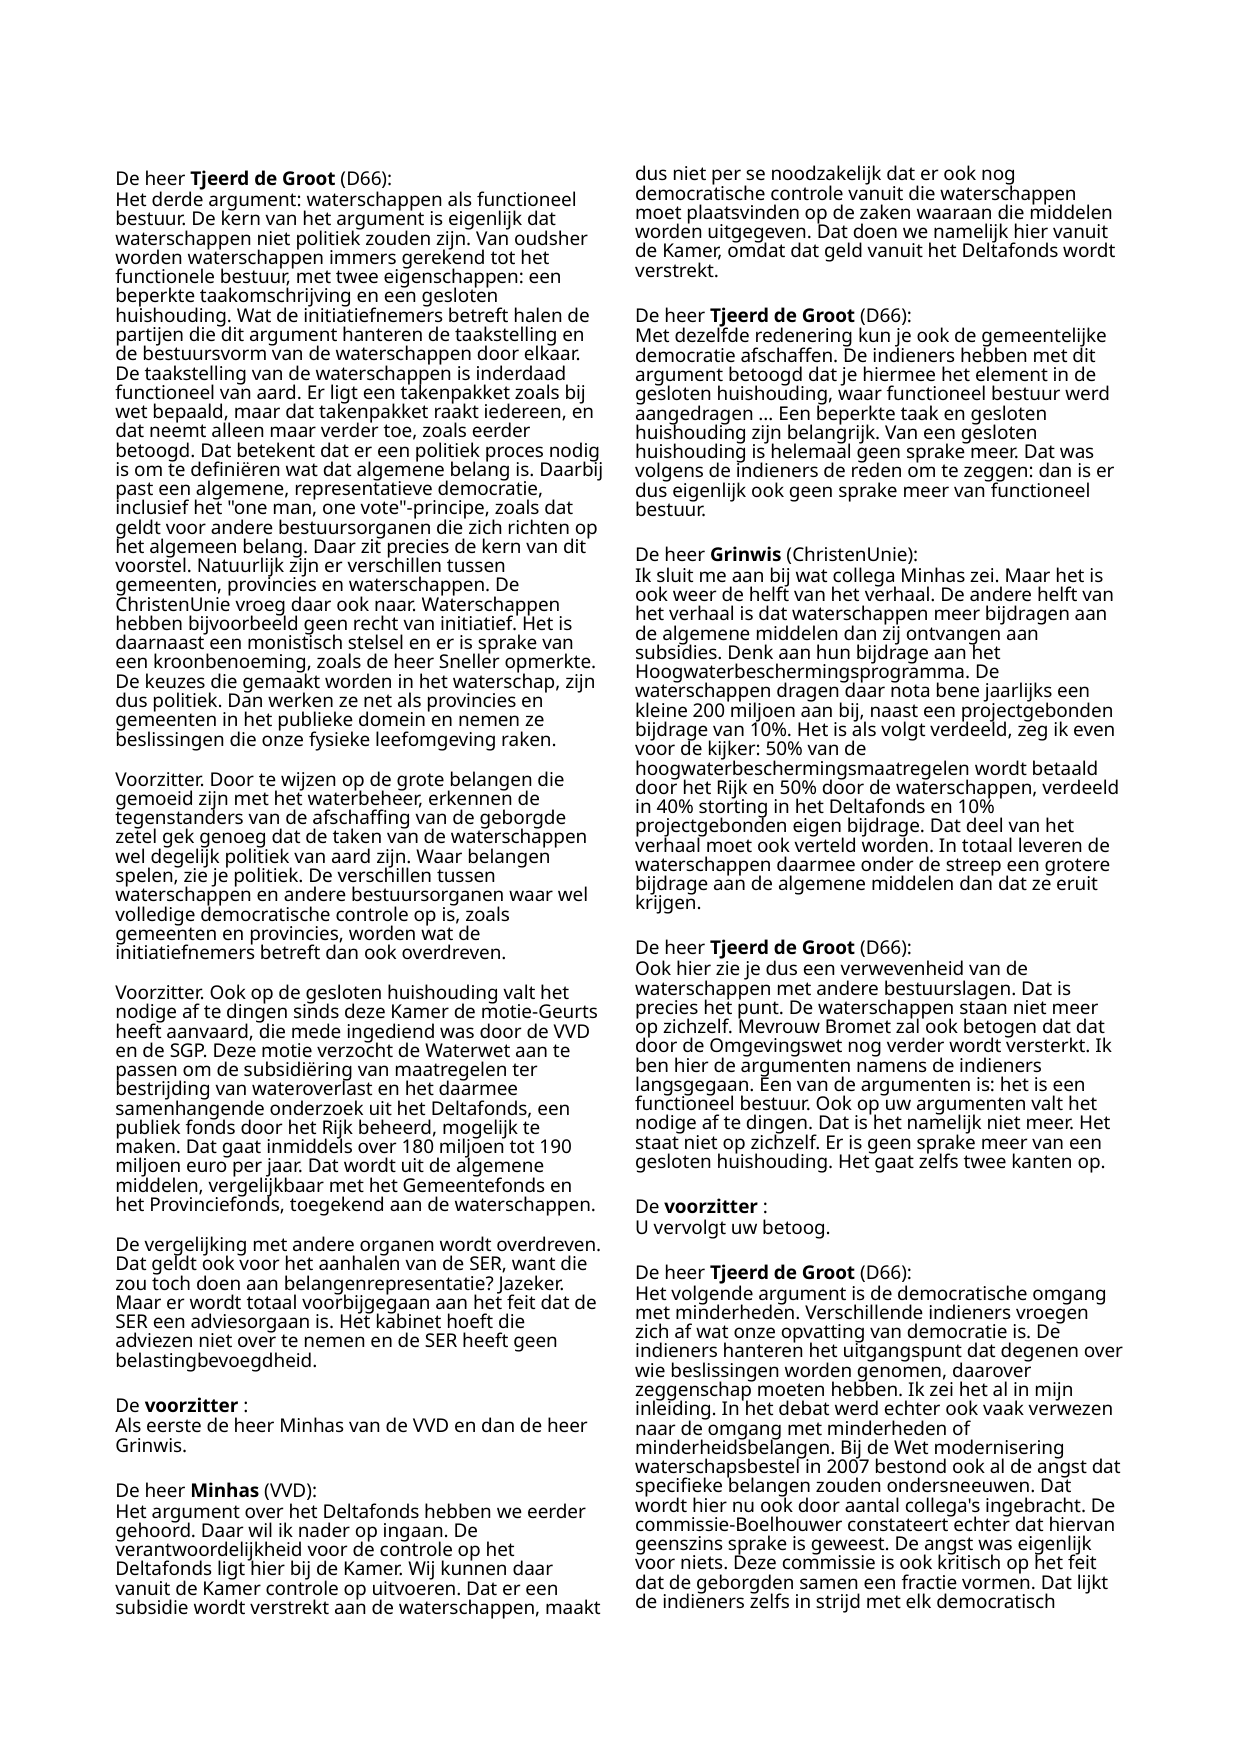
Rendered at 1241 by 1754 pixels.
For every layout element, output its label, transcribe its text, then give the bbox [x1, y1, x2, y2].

text Voorzitter. Ook op de gesloten huishouding valt het nodige af te dingen sinds deze Kamer de motie-Geurts heeft aanvaard, die mede ingediend was door de VVD en de SGP. Deze motie verzocht de Waterwet aan te passen om de subsidiëring van maatregelen ter bestrijding van wateroverlast en het daarmee samenhangende onderzoek uit het Deltafonds, een publiek fonds door het Rijk beheerd, mogelijk te maken. Dat gaat inmiddels over 180 miljoen tot 190 miljoen euro per jaar. Dat wordt uit de algemene middelen, vergelijkbaar met het Gemeentefonds en het Provinciefonds, toegekend aan de waterschappen. [115, 984, 605, 1215]
text De heer Tjeerd de Groot (D66): [115, 165, 605, 191]
text De heer Grinwis (ChristenUnie): [635, 541, 1125, 567]
text U vervolgt uw betoog. [635, 1219, 1125, 1238]
text Met dezelfde redenering kun je ook de gemeentelijke democratie afschaffen. De indieners hebben met dit argument betoogd dat je hiermee het element in de gesloten huishouding, waar functioneel bestuur werd aangedragen … Een beperkte taak en gesloten huishouding zijn belangrijk. Van een gesloten huishouding is helemaal geen sprake meer. Dat was volgens de indieners de reden om te zeggen: dan is er dus eigenlijk ook geen sprake meer van functioneel bestuur. [635, 327, 1125, 520]
text Het derde argument: waterschappen als functioneel bestuur. De kern van het argument is eigenlijk dat waterschappen niet politiek zouden zijn. Van oudsher worden waterschappen immers gerekend tot het functionele bestuur, met twee eigenschappen: een beperkte taakomschrijving en een gesloten huishouding. Wat de initiatiefnemers betreft halen de partijen die dit argument hanteren de taakstelling en de bestuursvorm van de waterschappen door elkaar. De taakstelling van de waterschappen is inderdaad functioneel van aard. Er ligt een takenpakket zoals bij wet bepaald, maar dat takenpakket raakt iedereen, en dat neemt alleen maar verder toe, zoals eerder betoogd. Dat betekent dat er een politiek proces nodig is om te definiëren wat dat algemene belang is. Daarbij past een algemene, representatieve democratie, inclusief het "one man, one vote"-principe, zoals dat geldt voor andere bestuursorganen die zich richten op het algemeen belang. Daar zit precies de kern van dit voorstel. Natuurlijk zijn er verschillen tussen gemeenten, provincies en waterschappen. De ChristenUnie vroeg daar ook naar. Waterschappen hebben bijvoorbeeld geen recht van initiatief. Het is daarnaast een monistisch stelsel en er is sprake van een kroonbenoeming, zoals de heer Sneller opmerkte. De keuzes die gemaakt worden in het waterschap, zijn dus politiek. Dan werken ze net als provincies en gemeenten in het publieke domein en nemen ze beslissingen die onze fysieke leefomgeving raken. [115, 191, 605, 750]
text Als eerste de heer Minhas van de VVD en dan de heer Grinwis. [115, 1417, 605, 1456]
text Voorzitter. Door te wijzen op de grote belangen die gemoeid zijn met het waterbeheer, erkennen de tegenstanders van de afschaffing van de geborgde zetel gek genoeg dat de taken van de waterschappen wel degelijk politiek van aard zijn. Waar belangen spelen, zie je politiek. De verschillen tussen waterschappen en andere bestuursorganen waar wel volledige democratische controle op is, zoals gemeenten en provincies, worden wat de initiatiefnemers betreft dan ook overdreven. [115, 771, 605, 963]
text De heer Tjeerd de Groot (D66): [635, 1259, 1125, 1284]
text De voorzitter : [115, 1392, 605, 1417]
text De heer Minhas (VVD): [115, 1477, 605, 1503]
text Het argument over het Deltafonds hebben we eerder gehoord. Daar wil ik nader op ingaan. De verantwoordelijkheid voor de controle op het Deltafonds ligt hier bij de Kamer. Wij kunnen daar vanuit de Kamer controle op uitvoeren. Dat er een subsidie wordt verstrekt aan de waterschappen, maakt [115, 1503, 605, 1618]
text De heer Tjeerd de Groot (D66): [635, 934, 1125, 960]
text De vergelijking met andere organen wordt overdreven. Dat geldt ook voor het aanhalen van de SER, want die zou toch doen aan belangenrepresentatie? Jazeker. Maar er wordt totaal voorbijgegaan aan het feit dat de SER een adviesorgaan is. Het kabinet hoeft die adviezen niet over te nemen en de SER heeft geen belastingbevoegdheid. [115, 1236, 605, 1371]
text Ik sluit me aan bij wat collega Minhas zei. Maar het is ook weer de helft van het verhaal. De andere helft van het verhaal is dat waterschappen meer bijdragen aan de algemene middelen dan zij ontvangen aan subsidies. Denk aan hun bijdrage aan het Hoogwaterbeschermingsprogramma. De waterschappen dragen daar nota bene jaarlijks een kleine 200 miljoen aan bij, naast een projectgebonden bijdrage van 10%. Het is als volgt verdeeld, zeg ik even voor de kijker: 50% van de hoogwaterbeschermingsmaatregelen wordt betaald door het Rijk en 50% door de waterschappen, verdeeld in 40% storting in het Deltafonds en 10% projectgebonden eigen bijdrage. Dat deel van het verhaal moet ook verteld worden. In totaal leveren de waterschappen daarmee onder de streep een grotere bijdrage aan de algemene middelen dan dat ze eruit krijgen. [635, 567, 1125, 914]
text dus niet per se noodzakelijk dat er ook nog democratische controle vanuit die waterschappen moet plaatsvinden op de zaken waaraan die middelen worden uitgegeven. Dat doen we namelijk hier vanuit de Kamer, omdat dat geld vanuit het Deltafonds wordt verstrekt. [635, 165, 1125, 281]
text Ook hier zie je dus een verwevenheid van de waterschappen met andere bestuurslagen. Dat is precies het punt. De waterschappen staan niet meer op zichzelf. Mevrouw Bromet zal ook betogen dat dat door de Omgevingswet nog verder wordt versterkt. Ik ben hier de argumenten namens de indieners langsgegaan. Een van de argumenten is: het is een functioneel bestuur. Ook op uw argumenten valt het nodige af te dingen. Dat is het namelijk niet meer. Het staat niet op zichzelf. Er is geen sprake meer van een gesloten huishouding. Het gaat zelfs twee kanten op. [635, 960, 1125, 1172]
text Het volgende argument is de democratische omgang met minderheden. Verschillende indieners vroegen zich af wat onze opvatting van democratie is. De indieners hanteren het uitgangspunt dat degenen over wie beslissingen worden genomen, daarover zeggenschap moeten hebben. Ik zei het al in mijn inleiding. In het debat werd echter ook vaak verwezen naar de omgang met minderheden of minderheidsbelangen. Bij de Wet modernisering waterschapsbestel in 2007 bestond ook al de angst dat specifieke belangen zouden ondersneeuwen. Dat wordt hier nu ook door aantal collega's ingebracht. De commissie-Boelhouwer constateert echter dat hiervan geenszins sprake is geweest. De angst was eigenlijk voor niets. Deze commissie is ook kritisch op het feit dat de geborgden samen een fractie vormen. Dat lijkt de indieners zelfs in strijd met elk democratisch [635, 1284, 1125, 1612]
text De heer Tjeerd de Groot (D66): [635, 302, 1125, 327]
text De voorzitter : [635, 1193, 1125, 1219]
